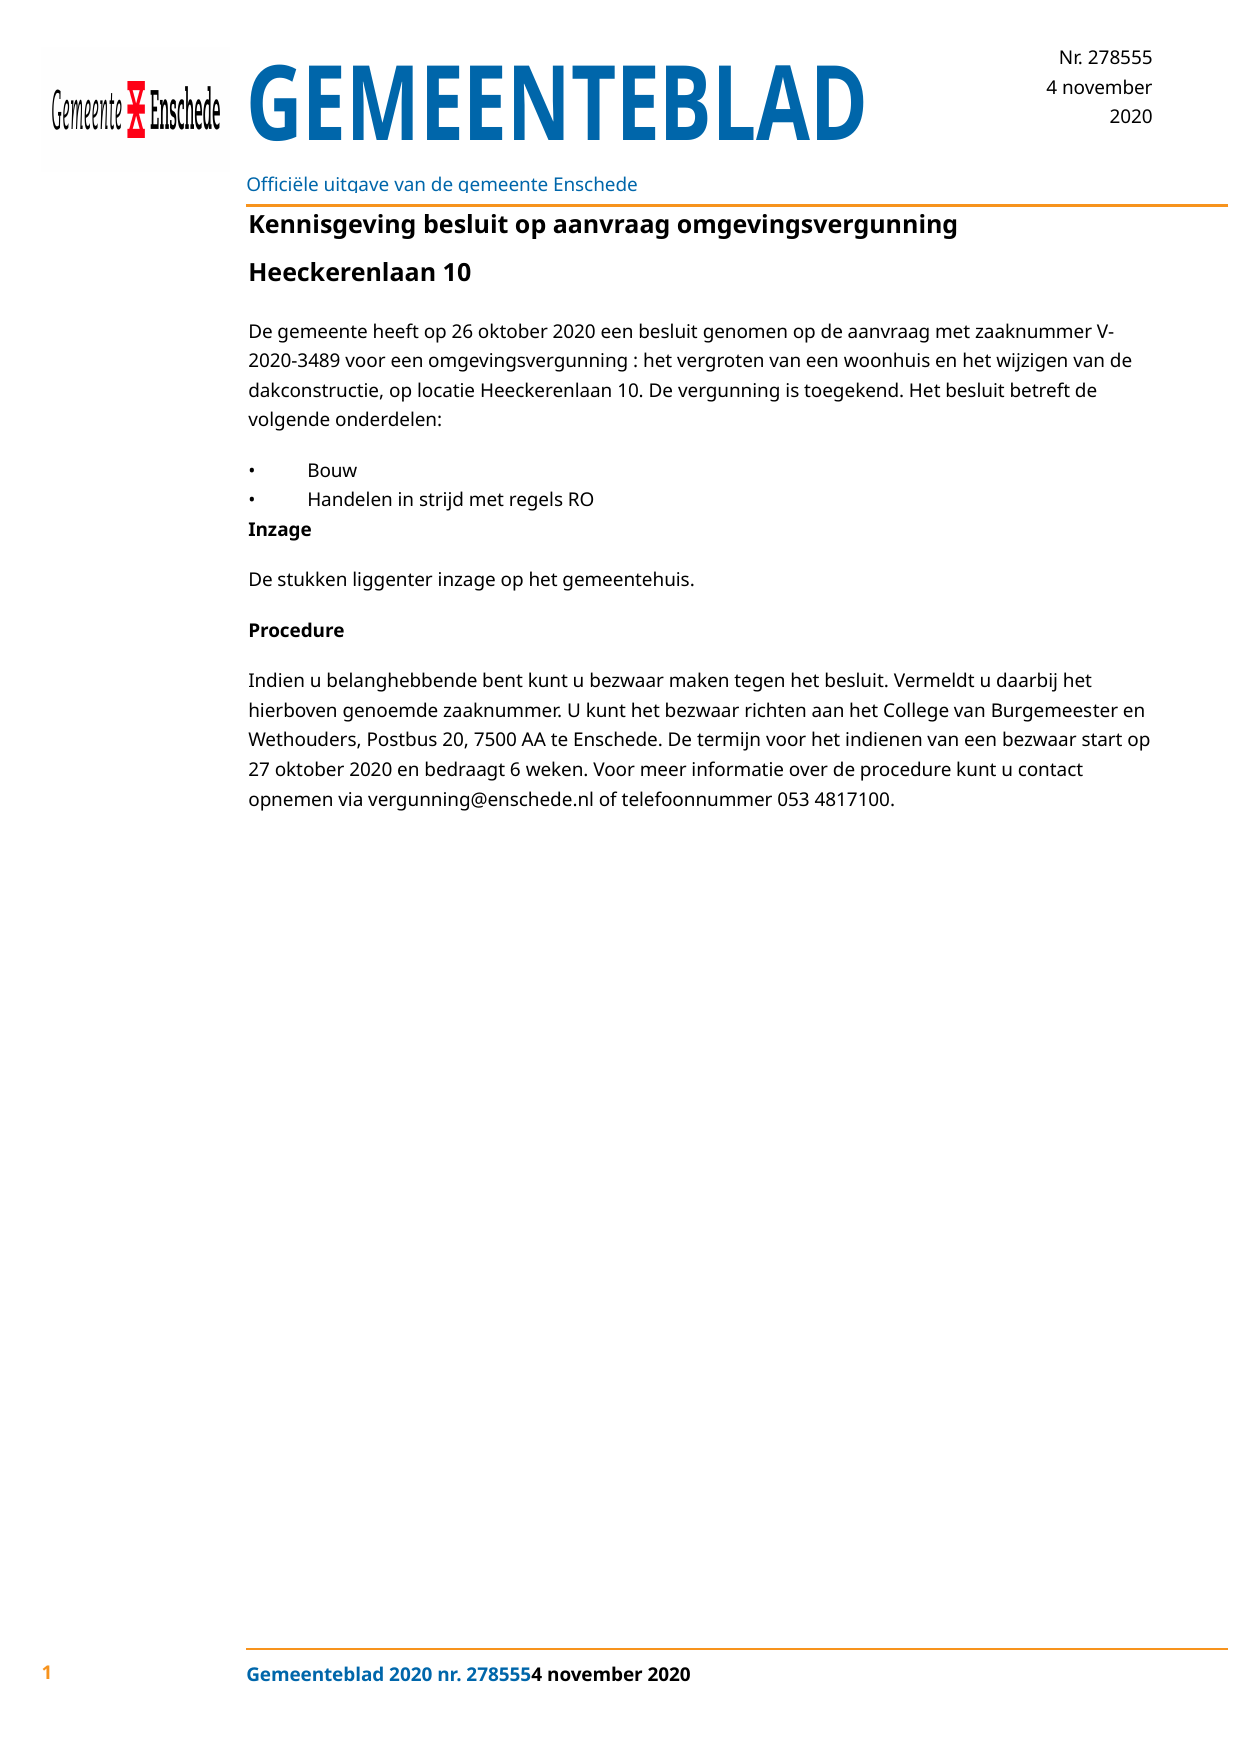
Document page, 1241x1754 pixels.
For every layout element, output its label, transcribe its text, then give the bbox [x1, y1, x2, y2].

text De stukken liggenter inzage op het gemeentehuis. [248, 567, 1152, 592]
text Inzage [248, 516, 1152, 542]
text De gemeente heeft op 26 oktober 2020 een besluit genomen op de aanvraag met zaaknummer V-2020-3489 voor een omgevingsvergunning : het vergroten van een woonhuis en het wijzigen van de dakconstructie, op locatie Heeckerenlaan 10. De vergunning is toegekend. Het besluit betreft de volgende onderdelen: [248, 318, 1152, 432]
text Kennisgeving besluit op aanvraag omgevingsvergunning Heeckerenlaan 10 [248, 207, 1152, 288]
picture [41, 47, 231, 172]
list Handelen in strijd met regels RO [248, 487, 1152, 512]
list Bouw [248, 457, 1152, 483]
text Procedure [248, 617, 1152, 643]
text Indien u belanghebbende bent kunt u bezwaar maken tegen het besluit. Vermeldt u daarbij het hierboven genoemde zaaknummer. U kunt het bezwaar richten aan het College van Burgemees­ter en Wethouders, Postbus 20, 7500 AA te Enschede. De termijn voor het indienen van een bezwaar start op 27 oktober 2020 en bedraagt 6 weken. Voor meer informatie over de procedure kunt u contact opnemen via vergunning@enschede.nl of telefoonnummer 053 4817100. [248, 667, 1152, 812]
